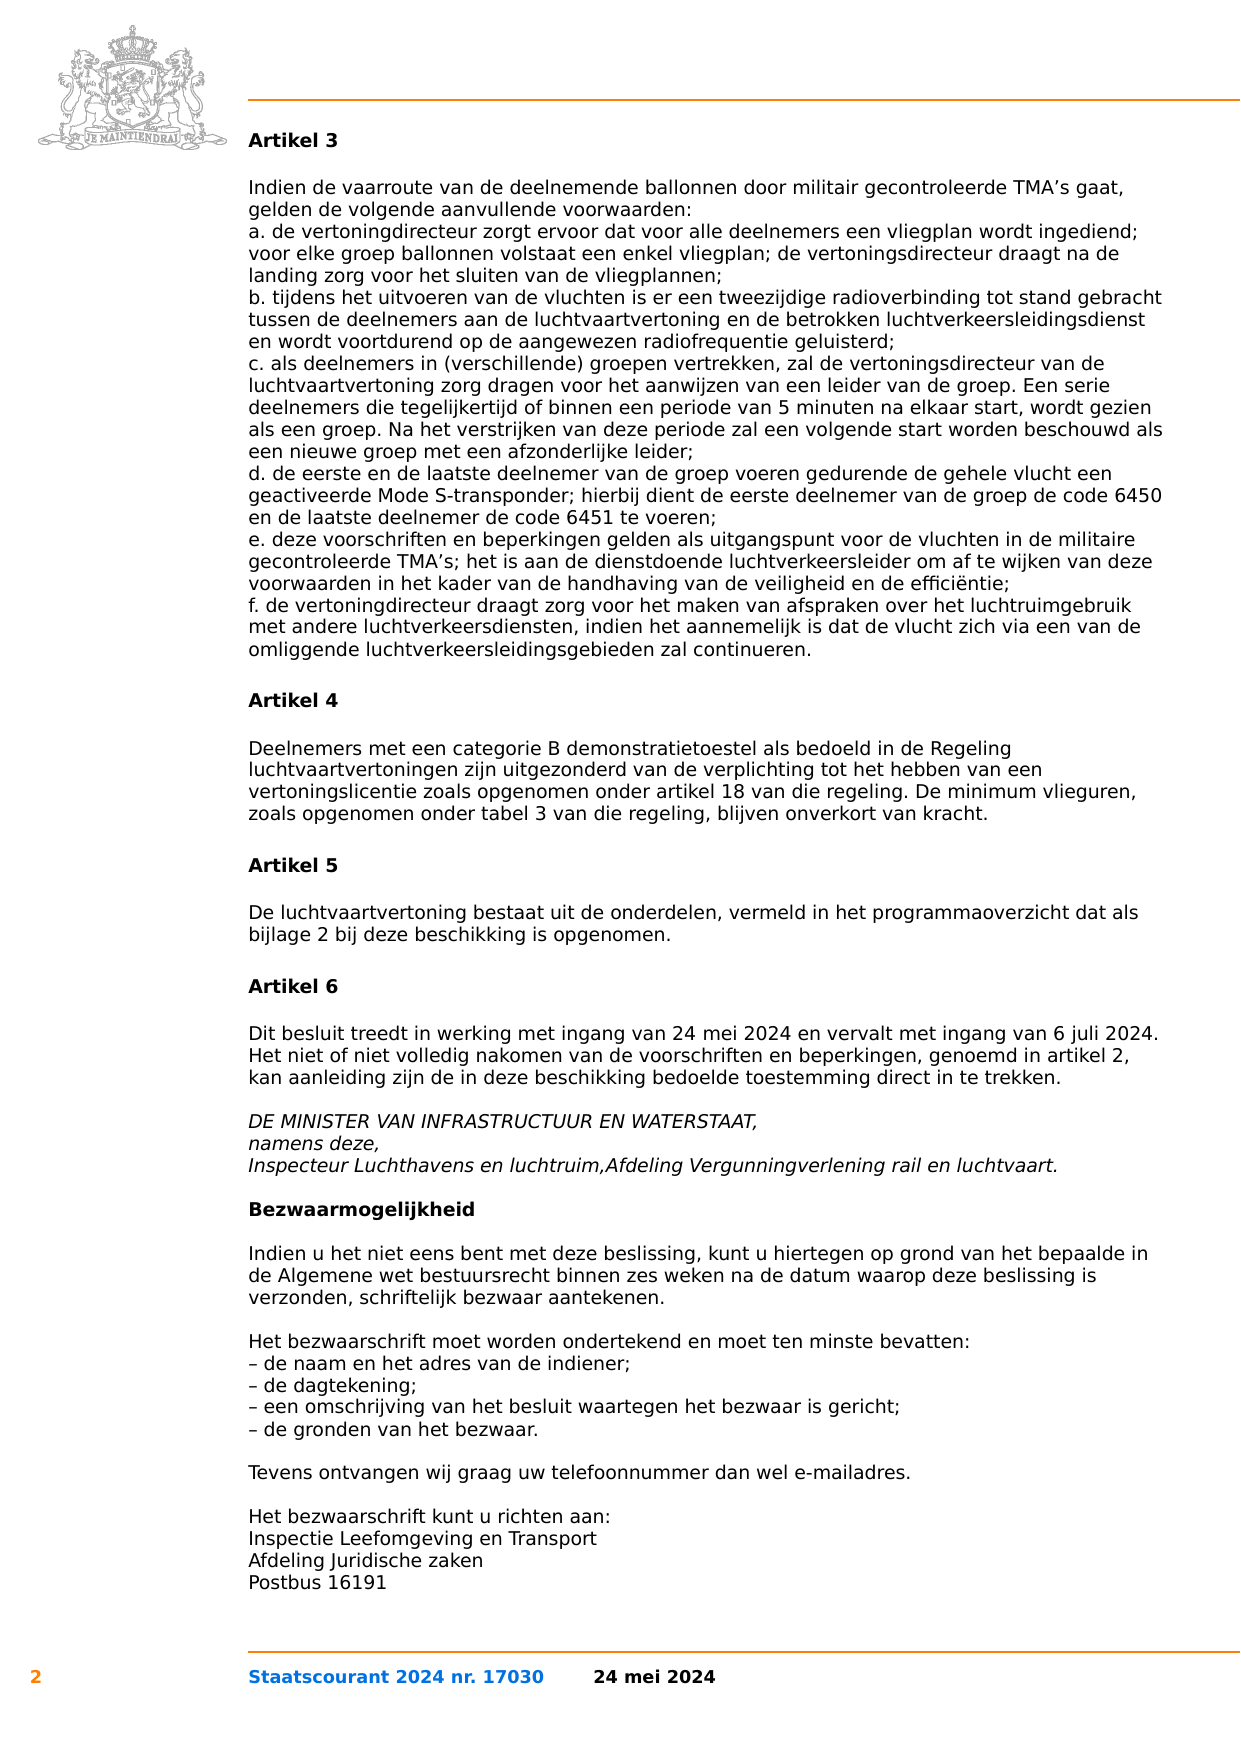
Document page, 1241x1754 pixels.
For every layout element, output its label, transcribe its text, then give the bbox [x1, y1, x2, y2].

text e. deze voorschriften en beperkingen gelden als uitgangspunt voor de vluchten in de militaire gecontroleerde TMA’s; het is aan de dienstdoende luchtverkeersleider om af te wijken van deze voorwaarden in het kader van de handhaving van de veiligheid en de efficiëntie; [248, 528, 1163, 594]
text Bezwaarmogelijkheid [248, 1199, 1163, 1221]
text Indien u het niet eens bent met deze beslissing, kunt u hiertegen op grond van het bepaalde in de Algemene wet bestuursrecht binnen zes weken na de datum waarop deze beslissing is verzonden, schriftelijk bezwaar aantekenen. [248, 1243, 1163, 1309]
text Deelnemers met een categorie B demonstratietoestel als bedoeld in de Regeling luchtvaartvertoningen zijn uitgezonderd van de verplichting tot het hebben van een vertoningslicentie zoals opgenomen onder artikel 18 van die regeling. De minimum vlieguren, zoals opgenomen onder tabel 3 van die regeling, blijven onverkort van kracht. [248, 737, 1163, 825]
text Tevens ontvangen wij graag uw telefoonnummer dan wel e-mailadres. [248, 1462, 1163, 1484]
subtitle Artikel 6 [248, 976, 1163, 998]
subtitle Artikel 4 [248, 690, 1163, 712]
text Dit besluit treedt in werking met ingang van 24 mei 2024 en vervalt met ingang van 6 juli 2024. Het niet of niet volledig nakomen van de voorschriften en beperkingen, genoemd in artikel 2, kan aanleiding zijn de in deze beschikking bedoelde toestemming direct in te trekken. [248, 1023, 1163, 1089]
text c. als deelnemers in (verschillende) groepen vertrekken, zal de vertoningsdirecteur van de luchtvaartvertoning zorg dragen voor het aanwijzen van een leider van de groep. Een serie deelnemers die tegelijkertijd of binnen een periode van 5 minuten na elkaar start, wordt gezien als een groep. Na het verstrijken van deze periode zal een volgende start worden beschouwd als een nieuwe groep met een afzonderlijke leider; [248, 353, 1163, 463]
text Het bezwaarschrift kunt u richten aan: [248, 1506, 1163, 1528]
text – de gronden van het bezwaar. [248, 1418, 1163, 1440]
text Indien de vaarroute van de deelnemende ballonnen door militair gecontroleerde TMA’s gaat, gelden de volgende aanvullende voorwaarden: [248, 177, 1163, 221]
text DE MINISTER VAN INFRASTRUCTUUR EN WATERSTAAT, namens deze, Inspecteur Luchthavens en luchtruim,Afdeling Vergunningverlening rail en luchtvaart. [248, 1111, 1163, 1177]
subtitle Artikel 5 [248, 855, 1163, 877]
text – een omschrijving van het besluit waartegen het bezwaar is gericht; [248, 1396, 1163, 1418]
text – de dagtekening; [248, 1374, 1163, 1396]
subtitle Artikel 3 [248, 130, 1163, 152]
text De luchtvaartvertoning bestaat uit de onderdelen, vermeld in het programmaoverzicht dat als bijlage 2 bij deze beschikking is opgenomen. [248, 902, 1163, 946]
text Afdeling Juridische zaken [248, 1550, 1163, 1572]
text f. de vertoningdirecteur draagt zorg voor het maken van afspraken over het luchtruimgebruik met andere luchtverkeersdiensten, indien het aannemelijk is dat de vlucht zich via een van de omliggende luchtverkeersleidingsgebieden zal continueren. [248, 594, 1163, 660]
text – de naam en het adres van de indiener; [248, 1352, 1163, 1374]
text d. de eerste en de laatste deelnemer van de groep voeren gedurende de gehele vlucht een geactiveerde Mode S-transponder; hierbij dient de eerste deelnemer van de groep de code 6450 en de laatste deelnemer de code 6451 te voeren; [248, 463, 1163, 528]
text b. tijdens het uitvoeren van de vluchten is er een tweezijdige radioverbinding tot stand gebracht tussen de deelnemers aan de luchtvaartvertoning en de betrokken luchtverkeersleidingsdienst en wordt voortdurend op de aangewezen radiofrequentie geluisterd; [248, 287, 1163, 353]
text Postbus 16191 [248, 1572, 1163, 1594]
picture [38, 25, 227, 150]
text a. de vertoningdirecteur zorgt ervoor dat voor alle deelnemers een vliegplan wordt ingediend; voor elke groep ballonnen volstaat een enkel vliegplan; de vertoningsdirecteur draagt na de landing zorg voor het sluiten van de vliegplannen; [248, 221, 1163, 287]
text Het bezwaarschrift moet worden ondertekend en moet ten minste bevatten: [248, 1331, 1163, 1352]
text Inspectie Leefomgeving en Transport [248, 1528, 1163, 1550]
